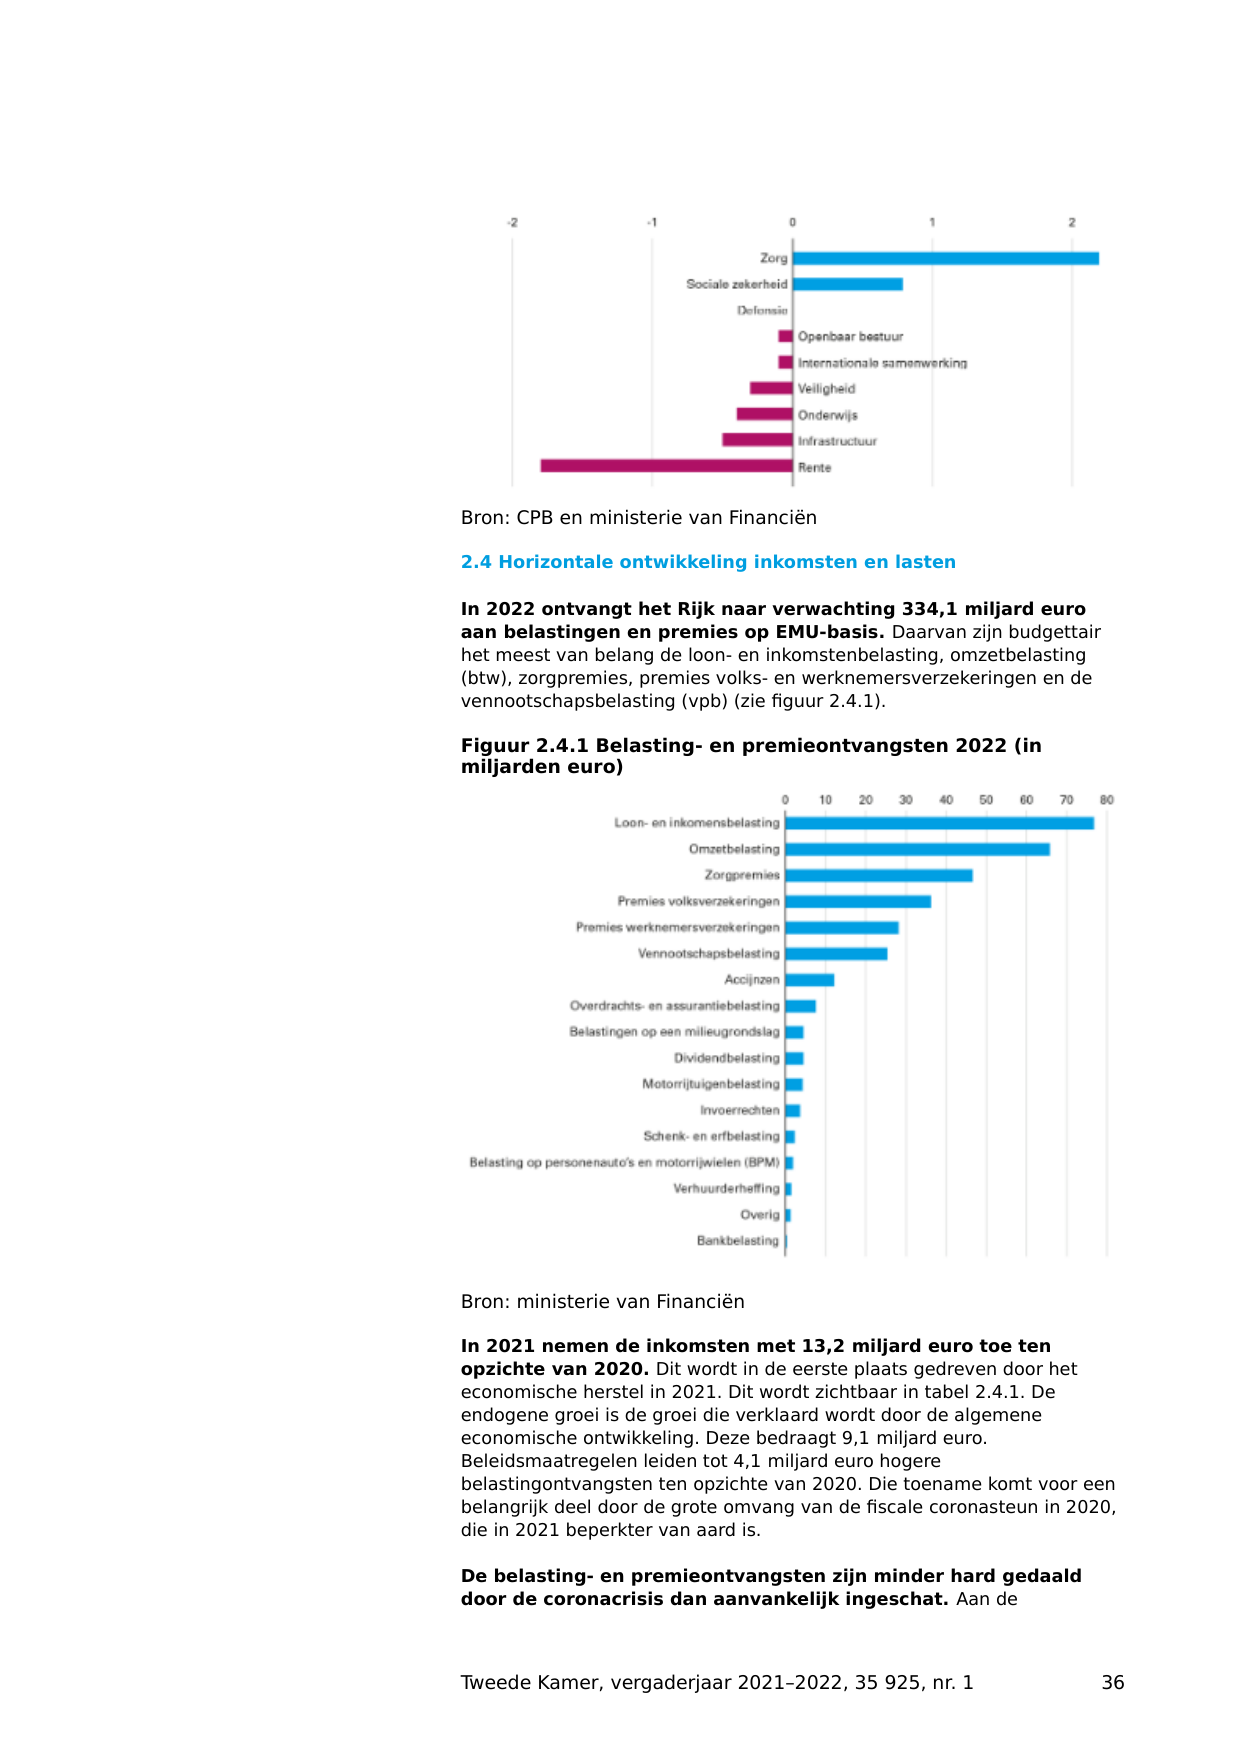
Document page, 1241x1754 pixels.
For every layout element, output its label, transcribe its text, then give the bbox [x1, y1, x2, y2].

text Bron: CPB en ministerie van Financiën [461, 507, 1125, 528]
text Bron: ministerie van Financiën [461, 1291, 1125, 1312]
title Figuur 2.4.1 Belasting- en premieontvangsten 2022 (in miljarden euro) [461, 734, 1125, 778]
text In 2021 nemen de inkomsten met 13,2 miljard euro toe ten opzichte van 2020. Dit wordt in de eerste plaats gedreven door het economische herstel in 2021. Dit wordt zichtbaar in tabel 2.4.1. De endogene groei is de groei die verklaard wordt door de algemene economische ontwikkeling. Deze bedraagt 9,1 miljard euro. Beleidsmaatregelen leiden tot 4,1 miljard euro hogere belastingontvangsten ten opzichte van 2020. Die toename komt voor een belangrijk deel door de grote omvang van de fiscale coronasteun in 2020, die in 2021 beperkter van aard is. [461, 1334, 1125, 1541]
text In 2022 ontvangt het Rijk naar verwachting 334,1 miljard euro aan belastingen en premies op EMU-basis. Daarvan zijn budgettair het meest van belang de loon- en inkomstenbelasting, omzetbelasting (btw), zorgpremies, premies volks- en werknemersverzekeringen en de vennootschapsbelasting (vpb) (zie figuur 2.4.1). [461, 597, 1125, 712]
text De belasting- en premieontvangsten zijn minder hard gedaald door de coronacrisis dan aanvankelijk ingeschat. Aan de [461, 1564, 1125, 1609]
title 2.4 Horizontale ontwikkeling inkomsten en lasten [461, 551, 1125, 573]
